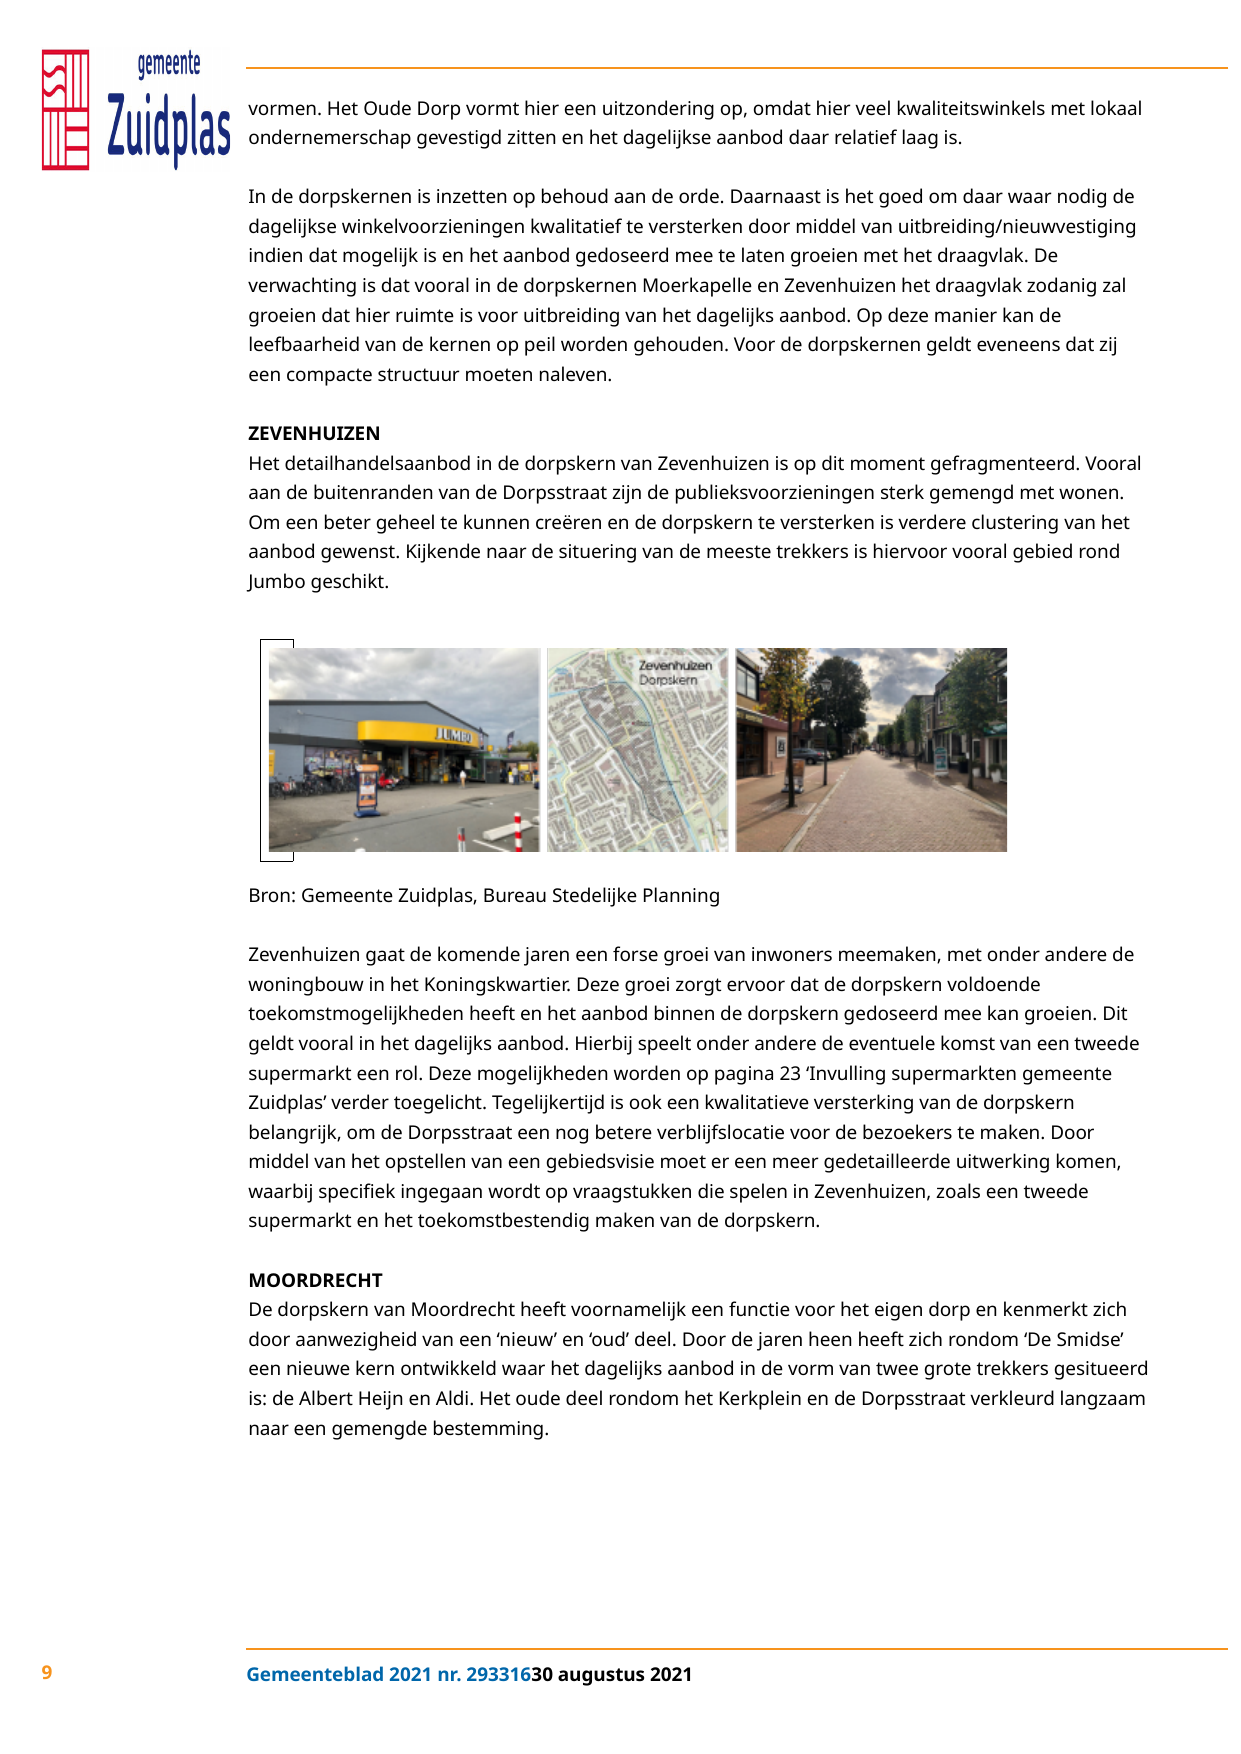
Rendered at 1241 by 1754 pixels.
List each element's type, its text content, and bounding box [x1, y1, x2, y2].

text Bron: Gemeente Zuidplas, Bureau Stedelijke Planning [248, 882, 1152, 908]
text De dorpskern van Moordrecht heeft voornamelijk een functie voor het eigen dorp en kenmerkt zich door aanwezigheid van een ‘nieuw’ en ‘oud’ deel. Door de jaren heen heeft zich rondom ‘De Smidse’ een nieuwe kern ontwikkeld waar het dagelijks aanbod in de vorm van twee grote trekkers gesitueerd is: de Albert Heijn en Aldi. Het oude deel rondom het Kerkplein en de Dorpsstraat verkleurd langzaam naar een gemengde bestemming. [248, 1296, 1152, 1440]
picture [268, 648, 1008, 852]
text In de dorpskernen is inzetten op behoud aan de orde. Daarnaast is het goed om daar waar nodig de dagelijkse winkelvoorzieningen kwalitatief te versterken door middel van uitbreiding/nieuwvestiging indien dat mogelijk is en het aanbod gedoseerd mee te laten groeien met het draagvlak. De verwachting is dat vooral in de dorpskernen Moerkapelle en Zevenhuizen het draagvlak zodanig zal groeien dat hier ruimte is voor uitbreiding van het dagelijks aanbod. Op deze manier kan de leefbaarheid van de kernen op peil worden gehouden. Voor de dorpskernen geldt eveneens dat zij een compacte structuur moeten naleven. [248, 183, 1152, 387]
text Het detailhandelsaanbod in de dorpskern van Zevenhuizen is op dit moment gefragmenteerd. Vooral aan de buitenranden van de Dorpsstraat zijn de publieksvoorzieningen sterk gemengd met wonen. Om een beter geheel te kunnen creëren en de dorpskern te versterken is verdere clustering van het aanbod gewenst. Kijkende naar de situering van de meeste trekkers is hiervoor vooral gebied rond Jumbo geschikt. [248, 450, 1152, 594]
text ZEVENHUIZEN [248, 420, 1152, 446]
text MOORDRECHT [248, 1267, 1152, 1292]
picture [41, 47, 231, 172]
text vormen. Het Oude Dorp vormt hier een uitzondering op, omdat hier veel kwaliteitswinkels met lokaal ondernemerschap gevestigd zitten en het dagelijkse aanbod daar relatief laag is. [248, 95, 1152, 150]
text Zevenhuizen gaat de komende jaren een forse groei van inwoners meemaken, met onder andere de woningbouw in het Koningskwartier. Deze groei zorgt ervoor dat de dorpskern voldoende toekomstmogelijkheden heeft en het aanbod binnen de dorpskern gedoseerd mee kan groeien. Dit geldt vooral in het dagelijks aanbod. Hierbij speelt onder andere de eventuele komst van een tweede supermarkt een rol. Deze mogelijkheden worden op pagina 23 ‘Invulling supermarkten gemeente Zuidplas’ verder toegelicht. Tegelijkertijd is ook een kwalitatieve versterking van de dorpskern belangrijk, om de Dorpsstraat een nog betere verblijfslocatie voor de bezoekers te maken. Door middel van het opstellen van een gebiedsvisie moet er een meer gedetailleerde uitwerking komen, waarbij specifiek ingegaan wordt op vraagstukken die spelen in Zevenhuizen, zoals een tweede supermarkt en het toekomstbestendig maken van de dorpskern. [248, 941, 1152, 1233]
